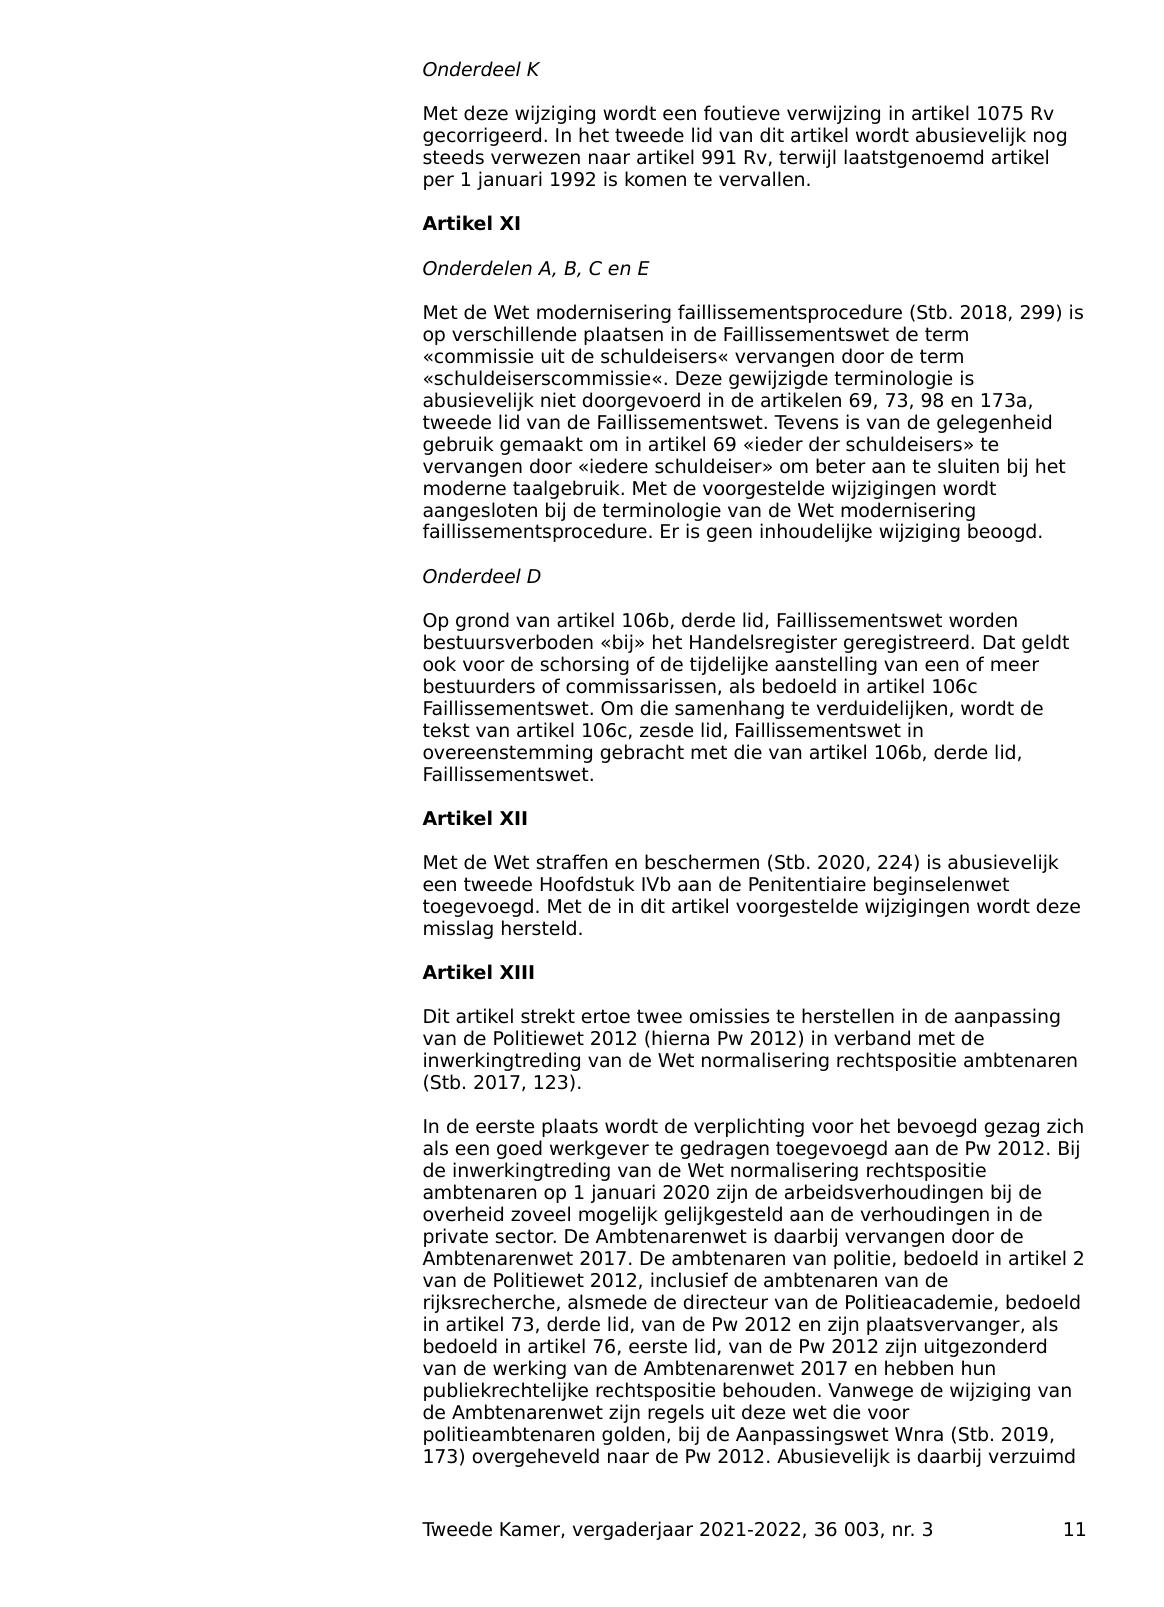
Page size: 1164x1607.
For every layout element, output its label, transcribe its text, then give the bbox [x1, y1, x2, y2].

text Met deze wijziging wordt een foutieve verwijzing in artikel 1075 Rv gecorrigeerd. In het tweede lid van dit artikel wordt abusievelijk nog steeds verwezen naar artikel 991 Rv, terwijl laatstgenoemd artikel per 1 januari 1992 is komen te vervallen. [422, 103, 1087, 191]
subtitle Onderdeel D [422, 566, 1087, 588]
text In de eerste plaats wordt de verplichting voor het bevoegd gezag zich als een goed werkgever te gedragen toegevoegd aan de Pw 2012. Bij de inwerkingtreding van de Wet normalisering rechtspositie ambtenaren op 1 januari 2020 zijn de arbeidsverhoudingen bij de overheid zoveel mogelijk gelijkgesteld aan de verhoudingen in de private sector. De Ambtenarenwet is daarbij vervangen door de Ambtenarenwet 2017. De ambtenaren van politie, bedoeld in artikel 2 van de Politiewet 2012, inclusief de ambtenaren van de rijksrecherche, alsmede de directeur van de Politieacademie, bedoeld in artikel 73, derde lid, van de Pw 2012 en zijn plaatsvervanger, als bedoeld in artikel 76, eerste lid, van de Pw 2012 zijn uitgezonderd van de werking van de Ambtenarenwet 2017 en hebben hun publiekrechtelijke rechtspositie behouden. Vanwege de wijziging van de Ambtenarenwet zijn regels uit deze wet die voor politieambtenaren golden, bij de Aanpassingswet Wnra (Stb. 2019, 173) overgeheveld naar de Pw 2012. Abusievelijk is daarbij verzuimd [422, 1116, 1087, 1468]
text Dit artikel strekt ertoe twee omissies te herstellen in de aanpassing van de Politiewet 2012 (hierna Pw 2012) in verband met de inwerkingtreding van de Wet normalisering rechtspositie ambtenaren (Stb. 2017, 123). [422, 1006, 1087, 1094]
text Met de Wet modernisering faillissementsprocedure (Stb. 2018, 299) is op verschillende plaatsen in de Faillissementswet de term «commissie uit de schuldeisers« vervangen door de term «schuldeiserscommissie«. Deze gewijzigde terminologie is abusievelijk niet doorgevoerd in de artikelen 69, 73, 98 en 173a, tweede lid van de Faillissementswet. Tevens is van de gelegenheid gebruik gemaakt om in artikel 69 «ieder der schuldeisers» te vervangen door «iedere schuldeiser» om beter aan te sluiten bij het moderne taalgebruik. Met de voorgestelde wijzigingen wordt aangesloten bij de terminologie van de Wet modernisering faillissementsprocedure. Er is geen inhoudelijke wijziging beoogd. [422, 302, 1087, 543]
subtitle Artikel XII [422, 808, 1087, 830]
subtitle Onderdeel K [422, 59, 1087, 81]
subtitle Onderdelen A, B, C en E [422, 257, 1087, 279]
subtitle Artikel XI [422, 213, 1087, 235]
text Met de Wet straffen en beschermen (Stb. 2020, 224) is abusievelijk een tweede Hoofdstuk IVb aan de Penitentiaire beginselenwet toegevoegd. Met de in dit artikel voorgestelde wijzigingen wordt deze misslag hersteld. [422, 852, 1087, 940]
subtitle Artikel XIII [422, 962, 1087, 984]
text Op grond van artikel 106b, derde lid, Faillissementswet worden bestuursverboden «bij» het Handelsregister geregistreerd. Dat geldt ook voor de schorsing of de tijdelijke aanstelling van een of meer bestuurders of commissarissen, als bedoeld in artikel 106c Faillissementswet. Om die samenhang te verduidelijken, wordt de tekst van artikel 106c, zesde lid, Faillissementswet in overeenstemming gebracht met die van artikel 106b, derde lid, Faillissementswet. [422, 610, 1087, 786]
